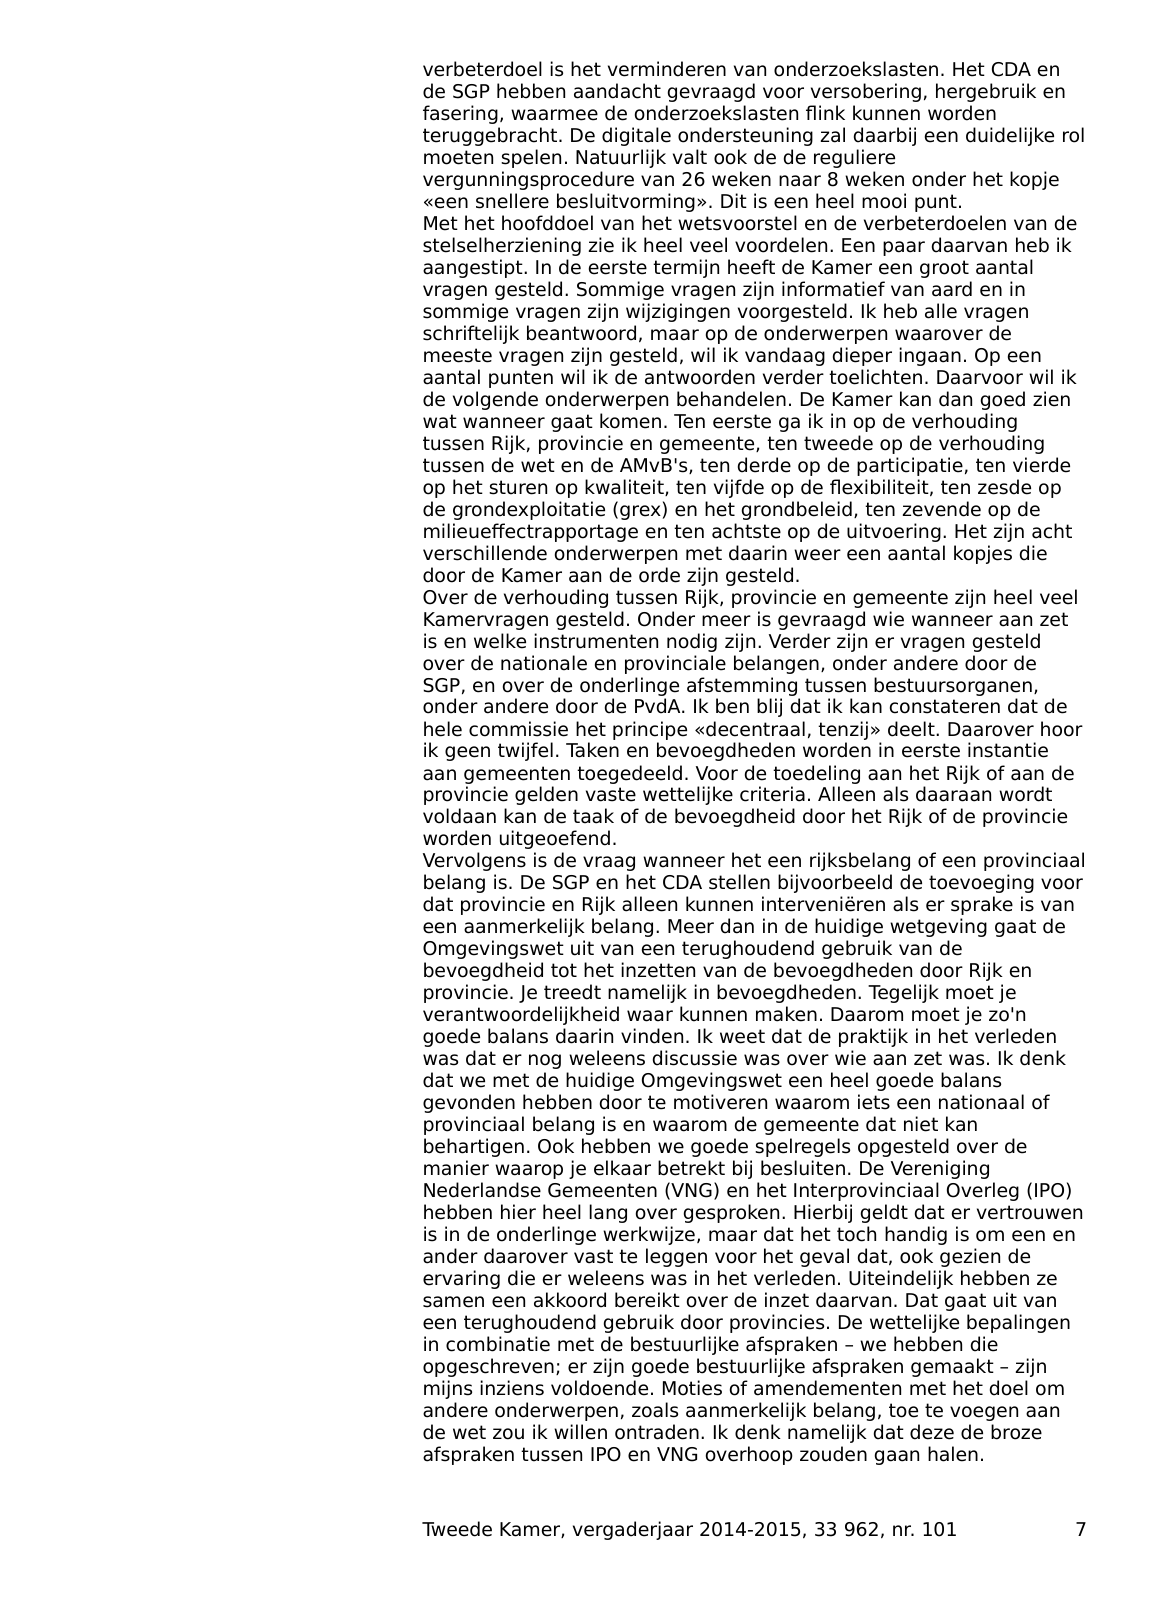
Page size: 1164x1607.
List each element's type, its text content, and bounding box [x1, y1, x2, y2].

text verbeterdoel is het verminderen van onderzoekslasten. Het CDA en de SGP hebben aandacht gevraagd voor versobering, hergebruik en fasering, waarmee de onderzoekslasten flink kunnen worden teruggebracht. De digitale ondersteuning zal daarbij een duidelijke rol moeten spelen. Natuurlijk valt ook de de reguliere vergunningsprocedure van 26 weken naar 8 weken onder het kopje «een snellere besluitvorming». Dit is een heel mooi punt. [422, 59, 1087, 213]
text Met het hoofddoel van het wetsvoorstel en de verbeterdoelen van de stelselherziening zie ik heel veel voordelen. Een paar daarvan heb ik aangestipt. In de eerste termijn heeft de Kamer een groot aantal vragen gesteld. Sommige vragen zijn informatief van aard en in sommige vragen zijn wijzigingen voorgesteld. Ik heb alle vragen schriftelijk beantwoord, maar op de onderwerpen waarover de meeste vragen zijn gesteld, wil ik vandaag dieper ingaan. Op een aantal punten wil ik de antwoorden verder toelichten. Daarvoor wil ik de volgende onderwerpen behandelen. De Kamer kan dan goed zien wat wanneer gaat komen. Ten eerste ga ik in op de verhouding tussen Rijk, provincie en gemeente, ten tweede op de verhouding tussen de wet en de AMvB's, ten derde op de participatie, ten vierde op het sturen op kwaliteit, ten vijfde op de flexibiliteit, ten zesde op de grondexploitatie (grex) en het grondbeleid, ten zevende op de milieueffectrapportage en ten achtste op de uitvoering. Het zijn acht verschillende onderwerpen met daarin weer een aantal kopjes die door de Kamer aan de orde zijn gesteld. [422, 213, 1087, 587]
text Vervolgens is de vraag wanneer het een rijksbelang of een provinciaal belang is. De SGP en het CDA stellen bijvoorbeeld de toevoeging voor dat provincie en Rijk alleen kunnen interveniëren als er sprake is van een aanmerkelijk belang. Meer dan in de huidige wetgeving gaat de Omgevingswet uit van een terughoudend gebruik van de bevoegdheid tot het inzetten van de bevoegdheden door Rijk en provincie. Je treedt namelijk in bevoegdheden. Tegelijk moet je verantwoordelijkheid waar kunnen maken. Daarom moet je zo'n goede balans daarin vinden. Ik weet dat de praktijk in het verleden was dat er nog weleens discussie was over wie aan zet was. Ik denk dat we met de huidige Omgevingswet een heel goede balans gevonden hebben door te motiveren waarom iets een nationaal of provinciaal belang is en waarom de gemeente dat niet kan behartigen. Ook hebben we goede spelregels opgesteld over de manier waarop je elkaar betrekt bij besluiten. De Vereniging Nederlandse Gemeenten (VNG) en het Interprovinciaal Overleg (IPO) hebben hier heel lang over gesproken. Hierbij geldt dat er vertrouwen is in de onderlinge werkwijze, maar dat het toch handig is om een en ander daarover vast te leggen voor het geval dat, ook gezien de ervaring die er weleens was in het verleden. Uiteindelijk hebben ze samen een akkoord bereikt over de inzet daarvan. Dat gaat uit van een terughoudend gebruik door provincies. De wettelijke bepalingen in combinatie met de bestuurlijke afspraken – we hebben die opgeschreven; er zijn goede bestuurlijke afspraken gemaakt – zijn mijns inziens voldoende. Moties of amendementen met het doel om andere onderwerpen, zoals aanmerkelijk belang, toe te voegen aan de wet zou ik willen ontraden. Ik denk namelijk dat deze de broze afspraken tussen IPO en VNG overhoop zouden gaan halen. [422, 850, 1087, 1466]
text Over de verhouding tussen Rijk, provincie en gemeente zijn heel veel Kamervragen gesteld. Onder meer is gevraagd wie wanneer aan zet is en welke instrumenten nodig zijn. Verder zijn er vragen gesteld over de nationale en provinciale belangen, onder andere door de SGP, en over de onderlinge afstemming tussen bestuursorganen, onder andere door de PvdA. Ik ben blij dat ik kan constateren dat de hele commissie het principe «decentraal, tenzij» deelt. Daarover hoor ik geen twijfel. Taken en bevoegdheden worden in eerste instantie aan gemeenten toegedeeld. Voor de toedeling aan het Rijk of aan de provincie gelden vaste wettelijke criteria. Alleen als daaraan wordt voldaan kan de taak of de bevoegdheid door het Rijk of de provincie worden uitgeoefend. [422, 587, 1087, 850]
